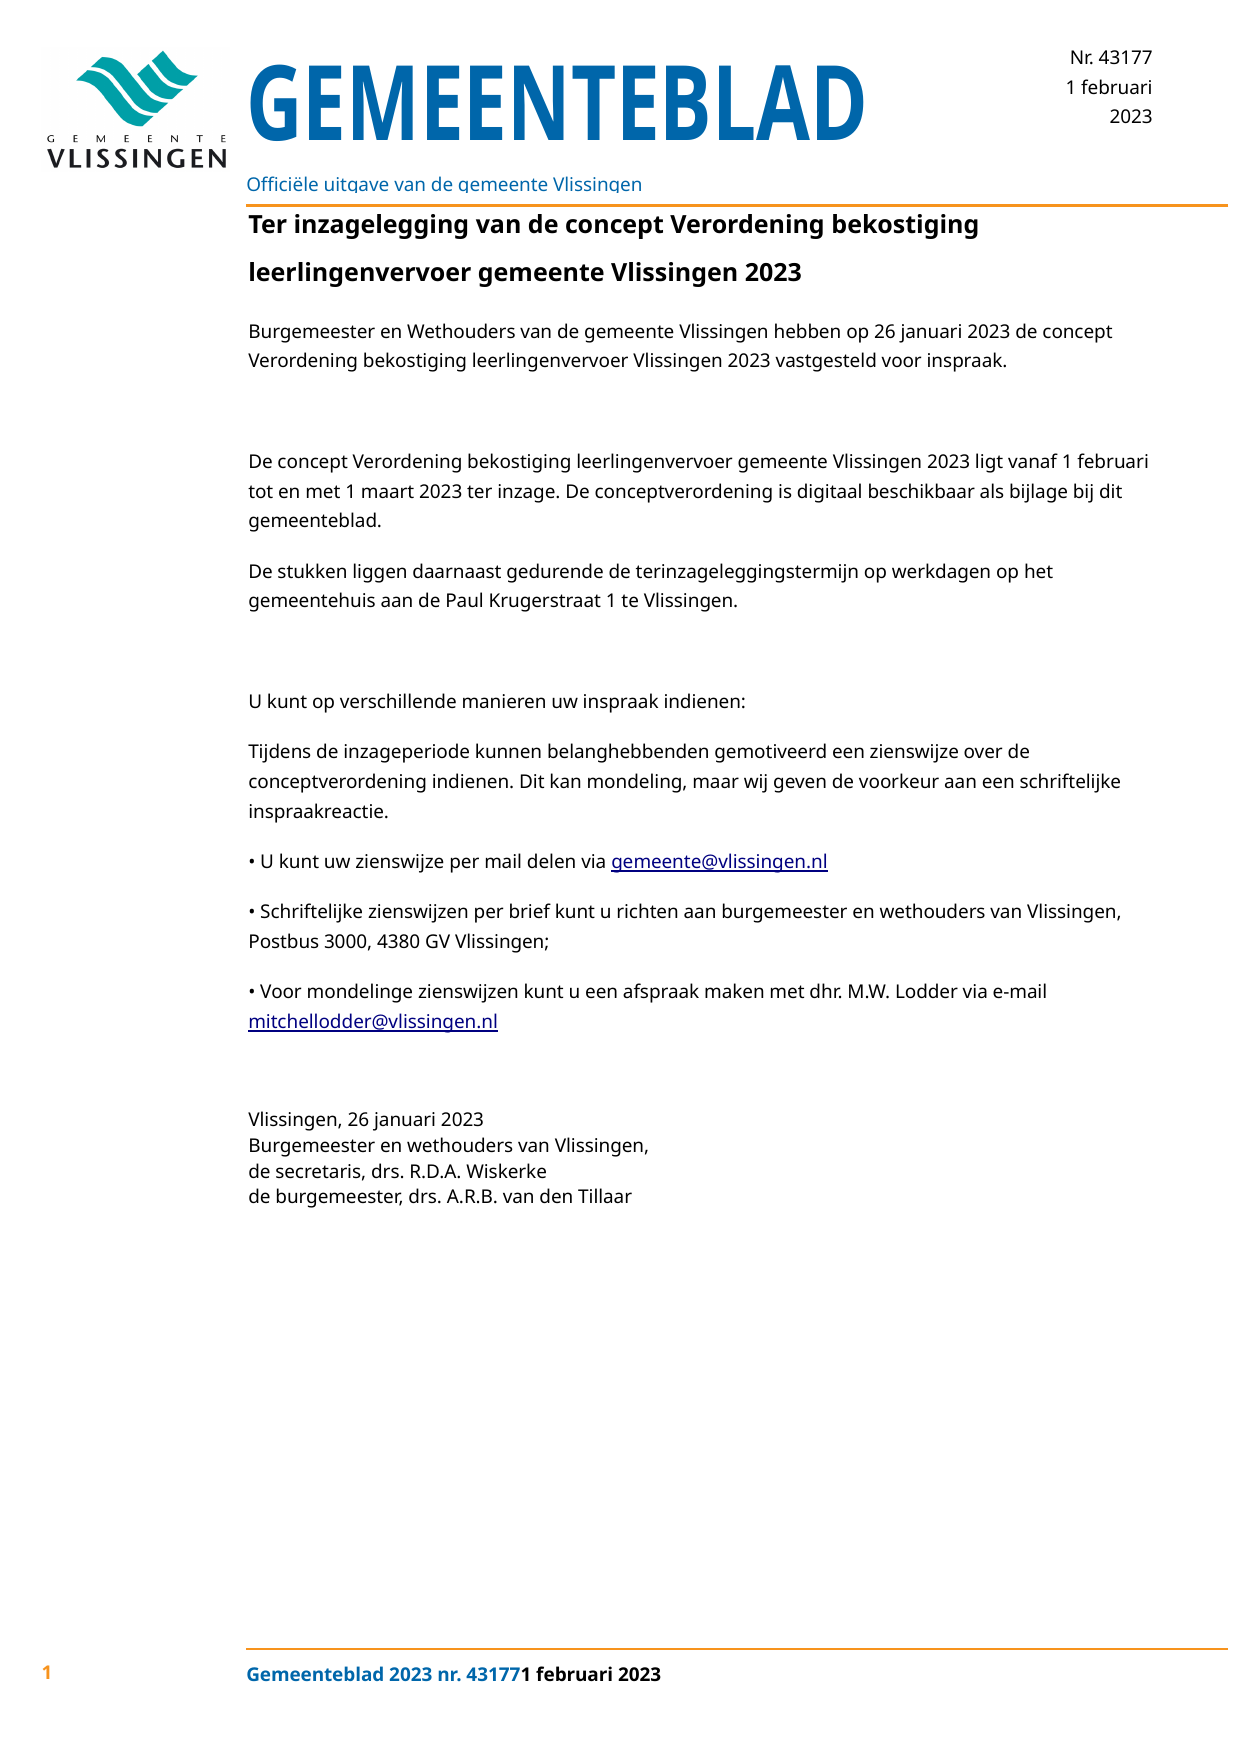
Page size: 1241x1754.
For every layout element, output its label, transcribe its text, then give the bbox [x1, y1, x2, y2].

picture [41, 47, 231, 172]
text de secretaris, drs. R.D.A. Wiskerke [248, 1158, 1152, 1184]
text U kunt op verschillende manieren uw inspraak indienen: [248, 688, 1152, 714]
text De concept Verordening bekostiging leerlingenvervoer gemeente Vlissingen 2023 ligt vanaf 1 februari tot en met 1 maart 2023 ter inzage. De conceptverordening is digitaal beschikbaar als bijlage bij dit gemeenteblad. [248, 448, 1152, 533]
text De stukken liggen daarnaast gedurende de terinzageleggingstermijn op werkdagen op het gemeentehuis aan de Paul Krugerstraat 1 te Vlissingen. [248, 558, 1152, 613]
text Ter inzagelegging van de concept Verordening bekostiging leerlingenvervoer gemeente Vlissingen 2023 [248, 207, 1152, 288]
text Burgemeester en wethouders van Vlissingen, [248, 1132, 1152, 1158]
text Tijdens de inzageperiode kunnen belanghebbenden gemotiveerd een zienswijze over de conceptverordening indienen. Dit kan mondeling, maar wij geven de voorkeur aan een schriftelijke inspraakreactie. [248, 739, 1152, 824]
text Vlissingen, 26 januari 2023 [248, 1107, 1152, 1132]
text de burgemeester, drs. A.R.B. van den Tillaar [248, 1184, 1152, 1209]
text • U kunt uw zienswijze per mail delen via gemeente@vlissingen.nl [248, 848, 1152, 874]
text Burgemeester en Wethouders van de gemeente Vlissingen hebben op 26 januari 2023 de concept Verordening bekostiging leerlingenvervoer Vlissingen 2023 vastgesteld voor inspraak. [248, 318, 1152, 373]
text • Voor mondelinge zienswijzen kunt u een afspraak maken met dhr. M.W. Lodder via e-mail mitchellodder@vlissingen.nl [248, 979, 1152, 1034]
text • Schriftelijke zienswijzen per brief kunt u richten aan burgemeester en wethouders van Vlissingen, Postbus 3000, 4380 GV Vlissingen; [248, 899, 1152, 954]
